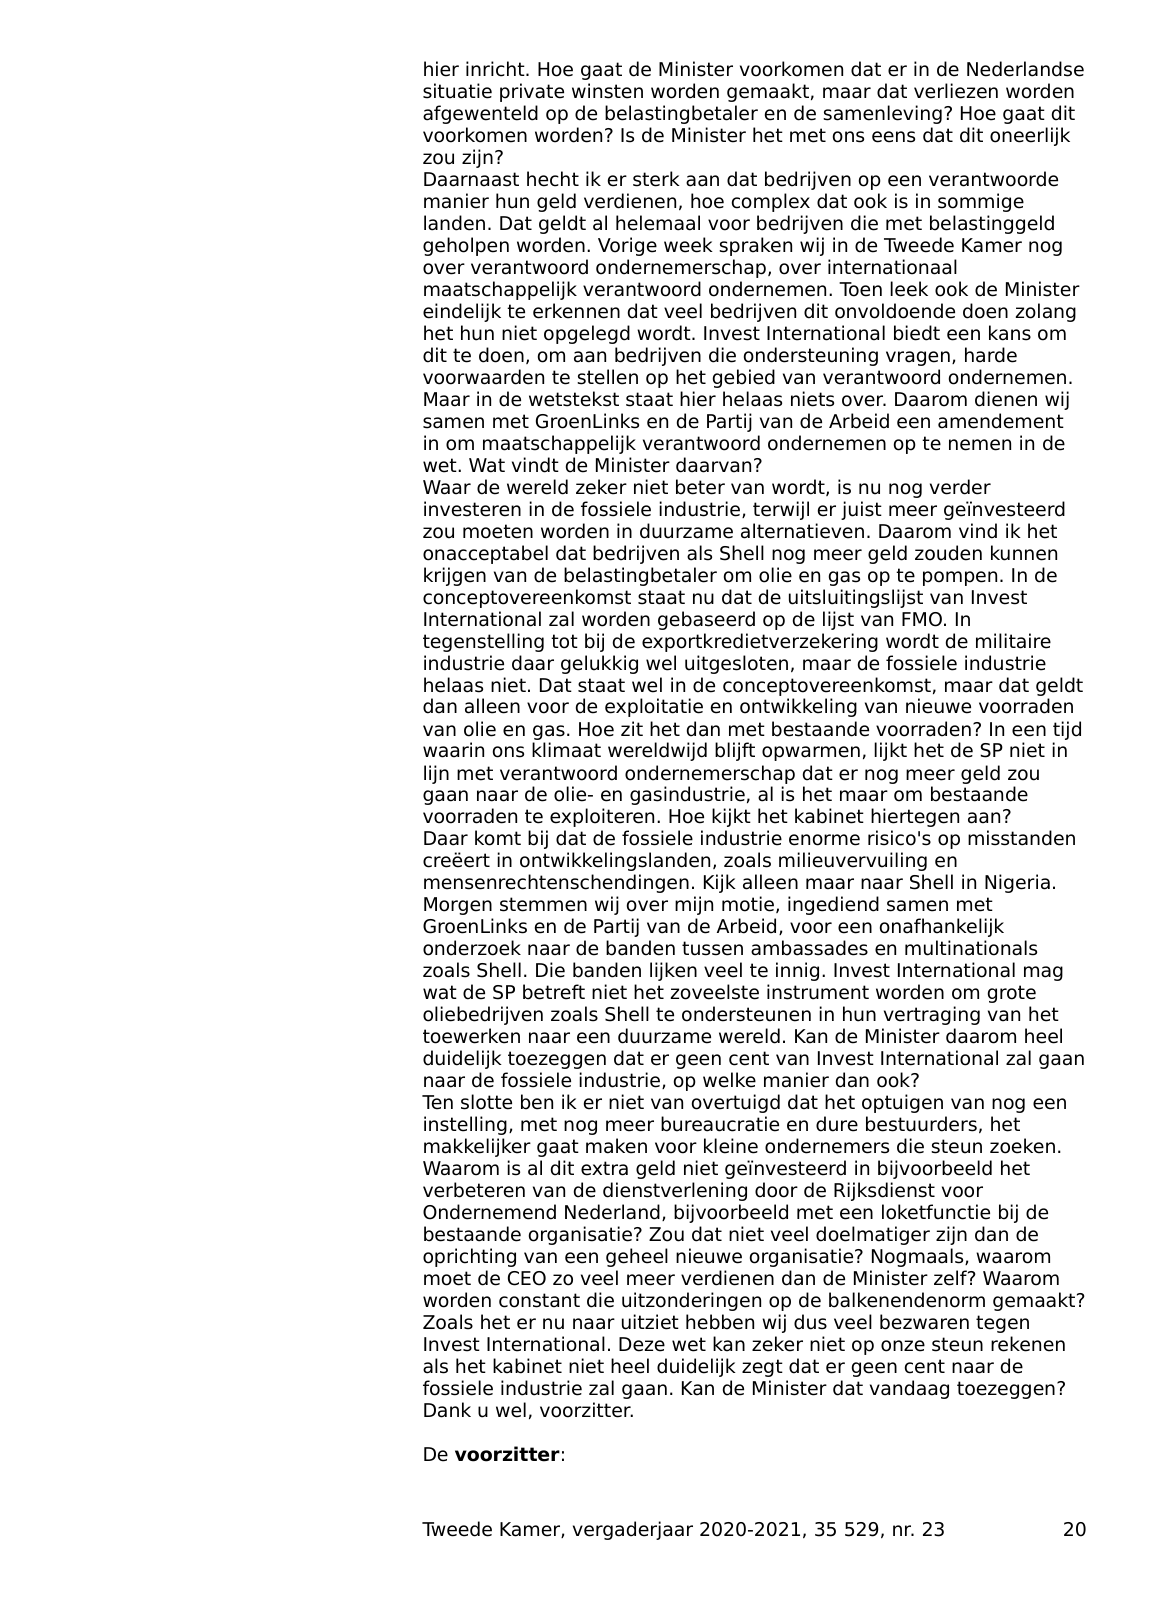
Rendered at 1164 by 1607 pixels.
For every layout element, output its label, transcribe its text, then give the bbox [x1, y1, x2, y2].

text Waar de wereld zeker niet beter van wordt, is nu nog verder investeren in de fossiele industrie, terwijl er juist meer geïnvesteerd zou moeten worden in duurzame alternatieven. Daarom vind ik het onacceptabel dat bedrijven als Shell nog meer geld zouden kunnen krijgen van de belastingbetaler om olie en gas op te pompen. In de conceptovereenkomst staat nu dat de uitsluitingslijst van Invest International zal worden gebaseerd op de lijst van FMO. In tegenstelling tot bij de exportkredietverzekering wordt de militaire industrie daar gelukkig wel uitgesloten, maar de fossiele industrie helaas niet. Dat staat wel in de conceptovereenkomst, maar dat geldt dan alleen voor de exploitatie en ontwikkeling van nieuwe voorraden van olie en gas. Hoe zit het dan met bestaande voorraden? In een tijd waarin ons klimaat wereldwijd blijft opwarmen, lijkt het de SP niet in lijn met verantwoord ondernemerschap dat er nog meer geld zou gaan naar de olie- en gasindustrie, al is het maar om bestaande voorraden te exploiteren. Hoe kijkt het kabinet hiertegen aan? [422, 477, 1087, 828]
text Daar komt bij dat de fossiele industrie enorme risico's op misstanden creëert in ontwikkelingslanden, zoals milieuvervuiling en mensenrechtenschendingen. Kijk alleen maar naar Shell in Nigeria. Morgen stemmen wij over mijn motie, ingediend samen met GroenLinks en de Partij van de Arbeid, voor een onafhankelijk onderzoek naar de banden tussen ambassades en multinationals zoals Shell. Die banden lijken veel te innig. Invest International mag wat de SP betreft niet het zoveelste instrument worden om grote oliebedrijven zoals Shell te ondersteunen in hun vertraging van het toewerken naar een duurzame wereld. Kan de Minister daarom heel duidelijk toezeggen dat er geen cent van Invest International zal gaan naar de fossiele industrie, op welke manier dan ook? [422, 828, 1087, 1092]
text Zoals het er nu naar uitziet hebben wij dus veel bezwaren tegen Invest International. Deze wet kan zeker niet op onze steun rekenen als het kabinet niet heel duidelijk zegt dat er geen cent naar de fossiele industrie zal gaan. Kan de Minister dat vandaag toezeggen? [422, 1312, 1087, 1400]
text hier inricht. Hoe gaat de Minister voorkomen dat er in de Nederlandse situatie private winsten worden gemaakt, maar dat verliezen worden afgewenteld op de belastingbetaler en de samenleving? Hoe gaat dit voorkomen worden? Is de Minister het met ons eens dat dit oneerlijk zou zijn? [422, 59, 1087, 169]
text Daarnaast hecht ik er sterk aan dat bedrijven op een verantwoorde manier hun geld verdienen, hoe complex dat ook is in sommige landen. Dat geldt al helemaal voor bedrijven die met belastinggeld geholpen worden. Vorige week spraken wij in de Tweede Kamer nog over verantwoord ondernemerschap, over internationaal maatschappelijk verantwoord ondernemen. Toen leek ook de Minister eindelijk te erkennen dat veel bedrijven dit onvoldoende doen zolang het hun niet opgelegd wordt. Invest International biedt een kans om dit te doen, om aan bedrijven die ondersteuning vragen, harde voorwaarden te stellen op het gebied van verantwoord ondernemen. Maar in de wetstekst staat hier helaas niets over. Daarom dienen wij samen met GroenLinks en de Partij van de Arbeid een amendement in om maatschappelijk verantwoord ondernemen op te nemen in de wet. Wat vindt de Minister daarvan? [422, 169, 1087, 477]
text De voorzitter: [422, 1444, 1087, 1466]
text Dank u wel, voorzitter. [422, 1400, 1087, 1422]
text Ten slotte ben ik er niet van overtuigd dat het optuigen van nog een instelling, met nog meer bureaucratie en dure bestuurders, het makkelijker gaat maken voor kleine ondernemers die steun zoeken. Waarom is al dit extra geld niet geïnvesteerd in bijvoorbeeld het verbeteren van de dienstverlening door de Rijksdienst voor Ondernemend Nederland, bijvoorbeeld met een loketfunctie bij de bestaande organisatie? Zou dat niet veel doelmatiger zijn dan de oprichting van een geheel nieuwe organisatie? Nogmaals, waarom moet de CEO zo veel meer verdienen dan de Minister zelf? Waarom worden constant die uitzonderingen op de balkenendenorm gemaakt? [422, 1092, 1087, 1312]
